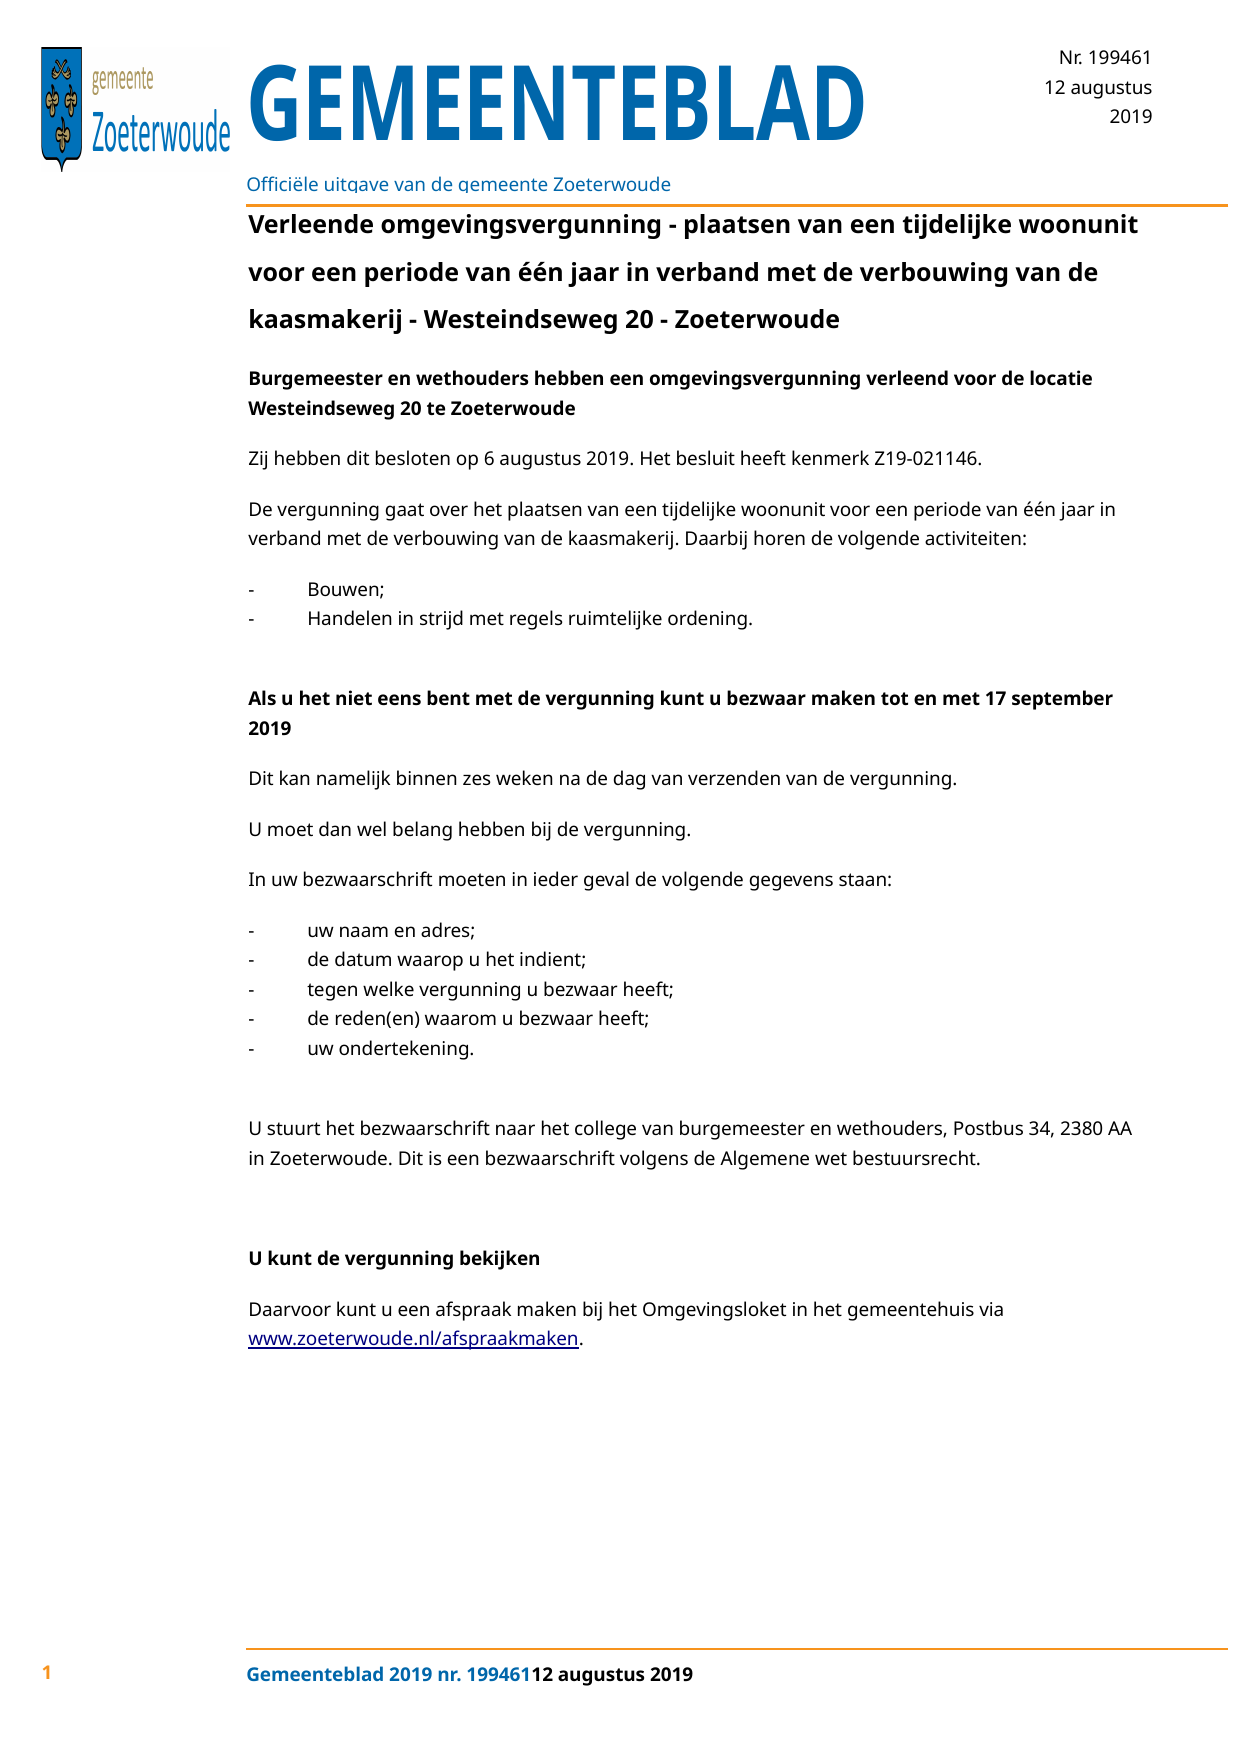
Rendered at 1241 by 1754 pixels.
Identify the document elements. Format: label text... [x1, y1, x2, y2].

text Verleende omgevingsvergunning - plaatsen van een tijdelijke woonunit voor een periode van één jaar in verband met de verbouwing van de kaasmakerij - Westeindseweg 20 - Zoeterwoude [248, 207, 1152, 336]
list Handelen in strijd met regels ruimtelijke ordening. [248, 606, 1152, 631]
text Daarvoor kunt u een afspraak maken bij het Omgevingsloket in het gemeentehuis via www.zoeterwoude.nl/afspraakmaken. [248, 1296, 1152, 1351]
text Als u het niet eens bent met de vergunning kunt u bezwaar maken tot en met 17 september 2019 [248, 686, 1152, 741]
text U moet dan wel belang hebben bij de vergunning. [248, 816, 1152, 842]
text U stuurt het bezwaarschrift naar het college van burgemeester en wethouders, Postbus 34, 2380 AA in Zoeterwoude. Dit is een bezwaarschrift volgens de Algemene wet bestuursrecht. [248, 1115, 1152, 1170]
list uw ondertekening. [248, 1035, 1152, 1061]
list tegen welke vergunning u bezwaar heeft; [248, 976, 1152, 1002]
picture [41, 47, 231, 172]
text Zij hebben dit besloten op 6 augustus 2019. Het besluit heeft kenmerk Z19-021146. [248, 446, 1152, 471]
list Bouwen; [248, 576, 1152, 602]
list uw naam en adres; [248, 917, 1152, 942]
text In uw bezwaarschrift moeten in ieder geval de volgende gegevens staan: [248, 866, 1152, 892]
text U kunt de vergunning bekijken [248, 1246, 1152, 1271]
list de reden(en) waarom u bezwaar heeft; [248, 1006, 1152, 1031]
list de datum waarop u het indient; [248, 946, 1152, 972]
text De vergunning gaat over het plaatsen van een tijdelijke woonunit voor een periode van één jaar in verband met de verbouwing van de kaasmakerij. Daarbij horen de volgende activiteiten: [248, 496, 1152, 551]
text Dit kan namelijk binnen zes weken na de dag van verzenden van de vergunning. [248, 766, 1152, 791]
text Burgemeester en wethouders hebben een omgevingsvergunning verleend voor de locatie Westeindseweg 20 te Zoeterwoude [248, 366, 1152, 421]
